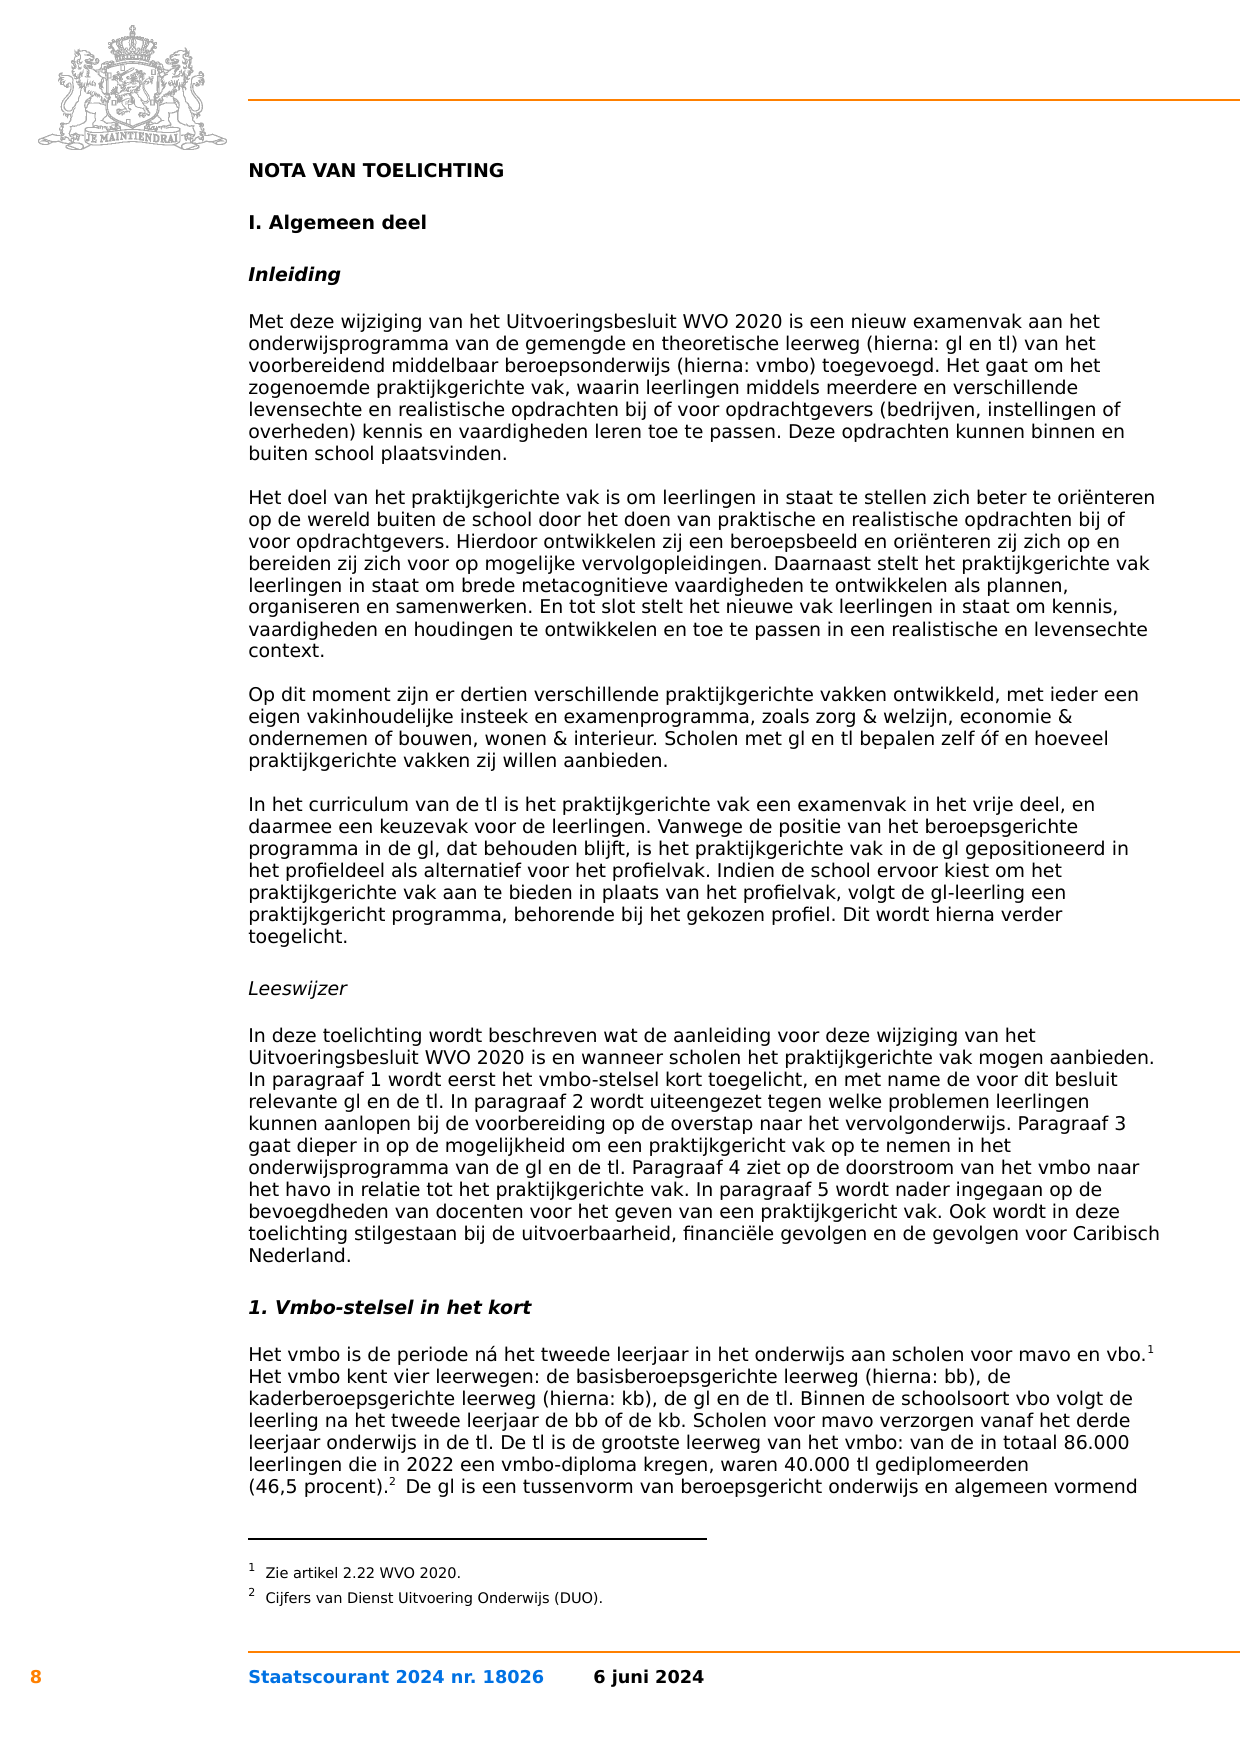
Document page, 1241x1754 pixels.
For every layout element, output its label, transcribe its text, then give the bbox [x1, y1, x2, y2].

picture [38, 25, 227, 150]
text Op dit moment zijn er dertien verschillende praktijkgerichte vakken ontwikkeld, met ieder een eigen vakinhoudelijke insteek en examenprogramma, zoals zorg & welzijn, economie & ondernemen of bouwen, wonen & interieur. Scholen met gl en tl bepalen zelf óf en hoeveel praktijkgerichte vakken zij willen aanbieden. [248, 684, 1163, 772]
subtitle I. Algemeen deel [248, 212, 1163, 234]
text In deze toelichting wordt beschreven wat de aanleiding voor deze wijziging van het Uitvoeringsbesluit WVO 2020 is en wanneer scholen het praktijkgerichte vak mogen aanbieden. In paragraaf 1 wordt eerst het vmbo-stelsel kort toegelicht, en met name de voor dit besluit relevante gl en de tl. In paragraaf 2 wordt uiteengezet tegen welke problemen leerlingen kunnen aanlopen bij de voorbereiding op de overstap naar het vervolgonderwijs. Paragraaf 3 gaat dieper in op de mogelijkheid om een praktijkgericht vak op te nemen in het onderwijsprogramma van de gl en de tl. Paragraaf 4 ziet op de doorstroom van het vmbo naar het havo in relatie tot het praktijkgerichte vak. In paragraaf 5 wordt nader ingegaan op de bevoegdheden van docenten voor het geven van een praktijkgericht vak. Ook wordt in deze toelichting stilgestaan bij de uitvoerbaarheid, financiële gevolgen en de gevolgen voor Caribisch Nederland. [248, 1025, 1163, 1267]
text Het doel van het praktijkgerichte vak is om leerlingen in staat te stellen zich beter te oriënteren op de wereld buiten de school door het doen van praktische en realistische opdrachten bij of voor opdrachtgevers. Hierdoor ontwikkelen zij een beroepsbeeld en oriënteren zij zich op en bereiden zij zich voor op mogelijke vervolgopleidingen. Daarnaast stelt het praktijkgerichte vak leerlingen in staat om brede metacognitieve vaardigheden te ontwikkelen als plannen, organiseren en samenwerken. En tot slot stelt het nieuwe vak leerlingen in staat om kennis, vaardigheden en houdingen te ontwikkelen en toe te passen in een realistische en levensechte context. [248, 487, 1163, 662]
subtitle 1. Vmbo-stelsel in het kort [248, 1297, 1163, 1319]
subtitle NOTA VAN TOELICHTING [248, 160, 1163, 182]
text Met deze wijziging van het Uitvoeringsbesluit WVO 2020 is een nieuw examenvak aan het onderwijsprogramma van de gemengde en theoretische leerweg (hierna: gl en tl) van het voorbereidend middelbaar beroepsonderwijs (hierna: vmbo) toegevoegd. Het gaat om het zogenoemde praktijkgerichte vak, waarin leerlingen middels meerdere en verschillende levensechte en realistische opdrachten bij of voor opdrachtgevers (bedrijven, instellingen of overheden) kennis en vaardigheden leren toe te passen. Deze opdrachten kunnen binnen en buiten school plaatsvinden. [248, 311, 1163, 465]
subtitle Leeswijzer [248, 978, 1163, 1000]
text Zie artikel 2.22 WVO 2020. [248, 1561, 1163, 1583]
text Het vmbo is de periode ná het tweede leerjaar in het onderwijs aan scholen voor mavo en vbo. Het vmbo kent vier leerwegen: de basisberoepsgerichte leerweg (hierna: bb), de kaderberoepsgerichte leerweg (hierna: kb), de gl en de tl. Binnen de schoolsoort vbo volgt de leerling na het tweede leerjaar de bb of de kb. Scholen voor mavo verzorgen vanaf het derde leerjaar onderwijs in de tl. De tl is de grootste leerweg van het vmbo: van de in totaal 86.000 leerlingen die in 2022 een vmbo-diploma kregen, waren 40.000 tl gediplomeerden (46,5 procent). De gl is een tussenvorm van beroepsgericht onderwijs en algemeen vormend [248, 1344, 1163, 1497]
text Cijfers van Dienst Uitvoering Onderwijs (DUO). [248, 1586, 1163, 1608]
text In het curriculum van de tl is het praktijkgerichte vak een examenvak in het vrije deel, en daarmee een keuzevak voor de leerlingen. Vanwege de positie van het beroepsgerichte programma in de gl, dat behouden blijft, is het praktijkgerichte vak in de gl gepositioneerd in het profieldeel als alternatief voor het profielvak. Indien de school ervoor kiest om het praktijkgerichte vak aan te bieden in plaats van het profielvak, volgt de gl-leerling een praktijkgericht programma, behorende bij het gekozen profiel. Dit wordt hierna verder toegelicht. [248, 794, 1163, 948]
subtitle Inleiding [248, 264, 1163, 286]
